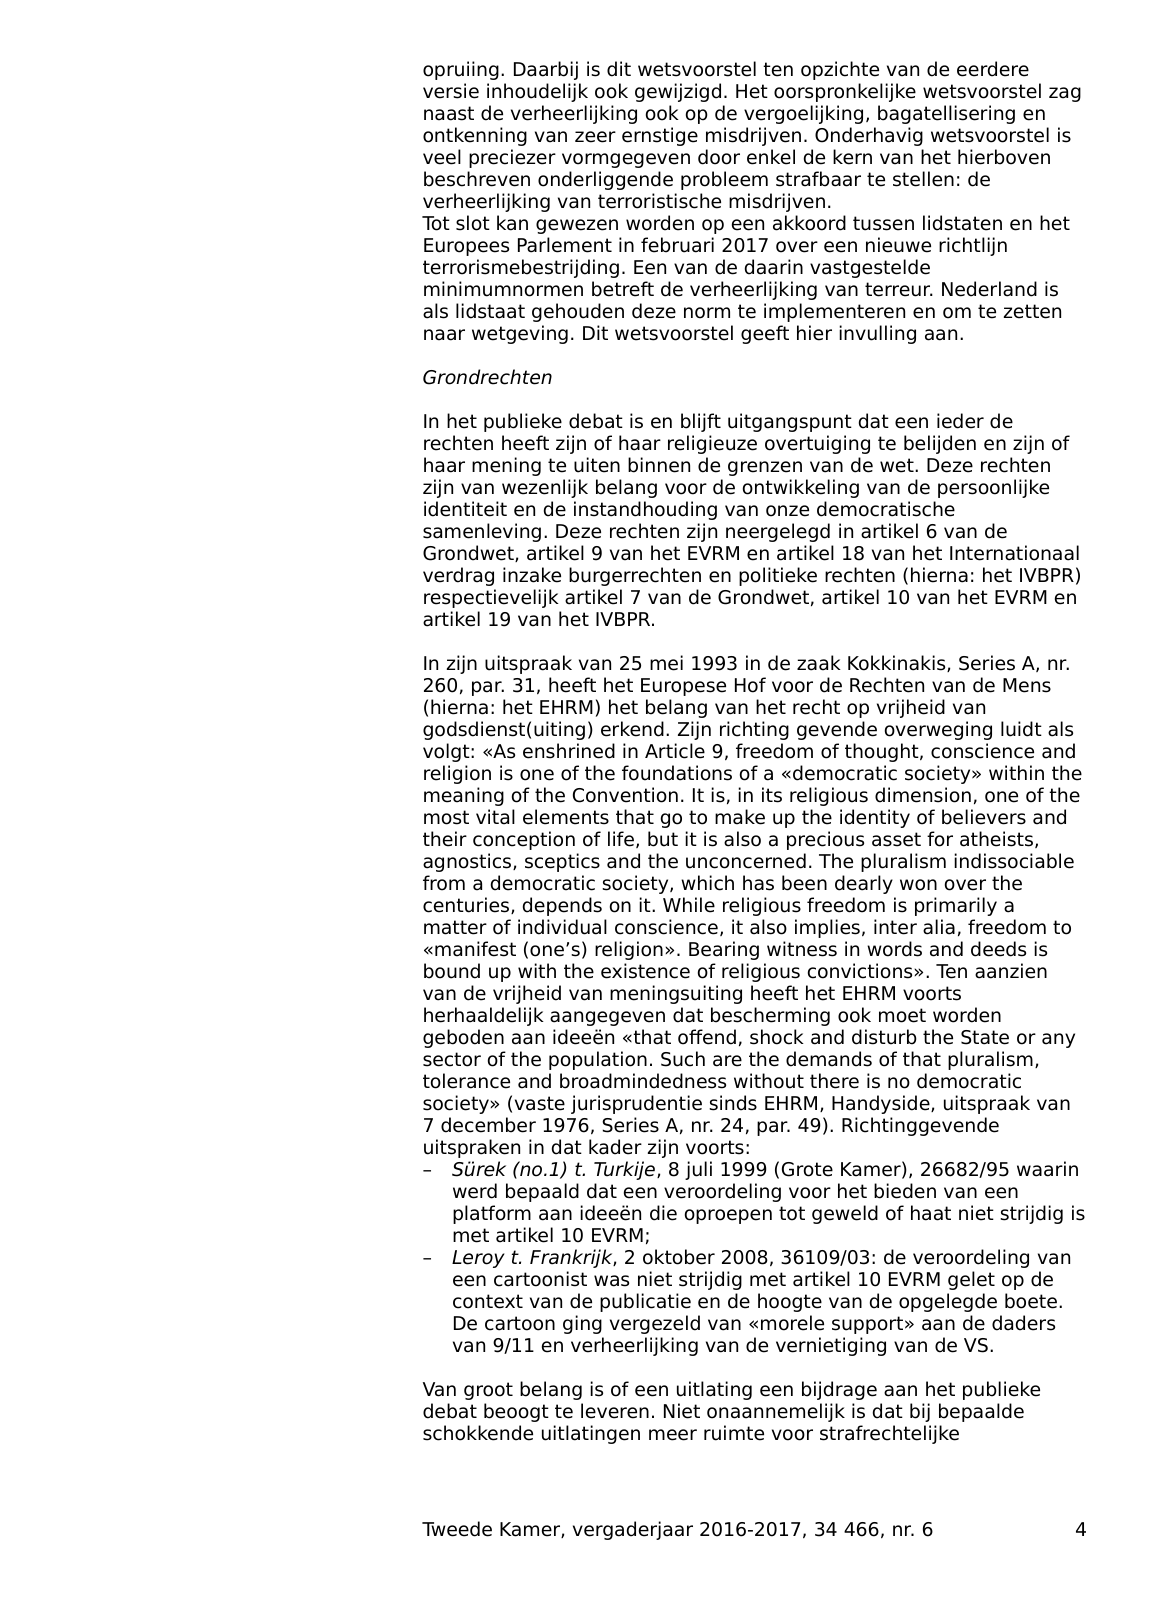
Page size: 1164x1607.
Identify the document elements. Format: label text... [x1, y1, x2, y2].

text – Leroy t. Frankrijk, 2 oktober 2008, 36109/03: de veroordeling van een cartoonist was niet strijdig met artikel 10 EVRM gelet op de context van de publicatie en de hoogte van de opgelegde boete. De cartoon ging vergezeld van «morele support» aan de daders van 9/11 en verheerlijking van de vernietiging van de VS. [422, 1247, 1087, 1356]
text matter of individual conscience, it also implies, inter alia, freedom to «manifest (one’s) religion». Bearing witness in words and deeds is bound up with the existence of religious convictions». Ten aanzien van de vrijheid van meningsuiting heeft het EHRM voorts herhaaldelijk aangegeven dat bescherming ook moet worden geboden aan ideeën «that offend, shock and disturb the State or any sector of the population. Such are the demands of that pluralism, tolerance and broadmindedness without there is no democratic society» (vaste jurisprudentie sinds EHRM, Handyside, uitspraak van 7 december 1976, Series A, nr. 24, par. 49). Richtinggevende uitspraken in dat kader zijn voorts: [422, 917, 1087, 1159]
text In zijn uitspraak van 25 mei 1993 in de zaak Kokkinakis, Series A, nr. 260, par. 31, heeft het Europese Hof voor de Rechten van de Mens (hierna: het EHRM) het belang van het recht op vrijheid van godsdienst(uiting) erkend. Zijn richting gevende overweging luidt als volgt: «As enshrined in Article 9, freedom of thought, conscience and religion is one of the foundations of a «democratic society» within the meaning of the Convention. It is, in its religious dimension, one of the most vital elements that go to make up the identity of believers and their conception of life, but it is also a precious asset for atheists, agnostics, sceptics and the unconcerned. The pluralism indissociable from a democratic society, which has been dearly won over the centuries, depends on it. While religious freedom is primarily a [422, 653, 1087, 917]
text opruiing. Daarbij is dit wetsvoorstel ten opzichte van de eerdere versie inhoudelijk ook gewijzigd. Het oorspronkelijke wetsvoorstel zag naast de verheerlijking ook op de vergoelijking, bagatellisering en ontkenning van zeer ernstige misdrijven. Onderhavig wetsvoorstel is veel preciezer vormgegeven door enkel de kern van het hierboven beschreven onderliggende probleem strafbaar te stellen: de verheerlijking van terroristische misdrijven. [422, 59, 1087, 213]
text Tot slot kan gewezen worden op een akkoord tussen lidstaten en het Europees Parlement in februari 2017 over een nieuwe richtlijn terrorismebestrijding. Een van de daarin vastgestelde minimumnormen betreft de verheerlijking van terreur. Nederland is als lidstaat gehouden deze norm te implementeren en om te zetten naar wetgeving. Dit wetsvoorstel geeft hier invulling aan. [422, 213, 1087, 345]
text Van groot belang is of een uitlating een bijdrage aan het publieke debat beoogt te leveren. Niet onaannemelijk is dat bij bepaalde schokkende uitlatingen meer ruimte voor strafrechtelijke [422, 1379, 1087, 1444]
subtitle Grondrechten [422, 367, 1087, 389]
text – Sürek (no.1) t. Turkije, 8 juli 1999 (Grote Kamer), 26682/95 waarin werd bepaald dat een veroordeling voor het bieden van een platform aan ideeën die oproepen tot geweld of haat niet strijdig is met artikel 10 EVRM; [422, 1159, 1087, 1247]
text In het publieke debat is en blijft uitgangspunt dat een ieder de rechten heeft zijn of haar religieuze overtuiging te belijden en zijn of haar mening te uiten binnen de grenzen van de wet. Deze rechten zijn van wezenlijk belang voor de ontwikkeling van de persoonlijke identiteit en de instandhouding van onze democratische samenleving. Deze rechten zijn neergelegd in artikel 6 van de Grondwet, artikel 9 van het EVRM en artikel 18 van het Internationaal verdrag inzake burgerrechten en politieke rechten (hierna: het IVBPR) respectievelijk artikel 7 van de Grondwet, artikel 10 van het EVRM en artikel 19 van het IVBPR. [422, 411, 1087, 631]
